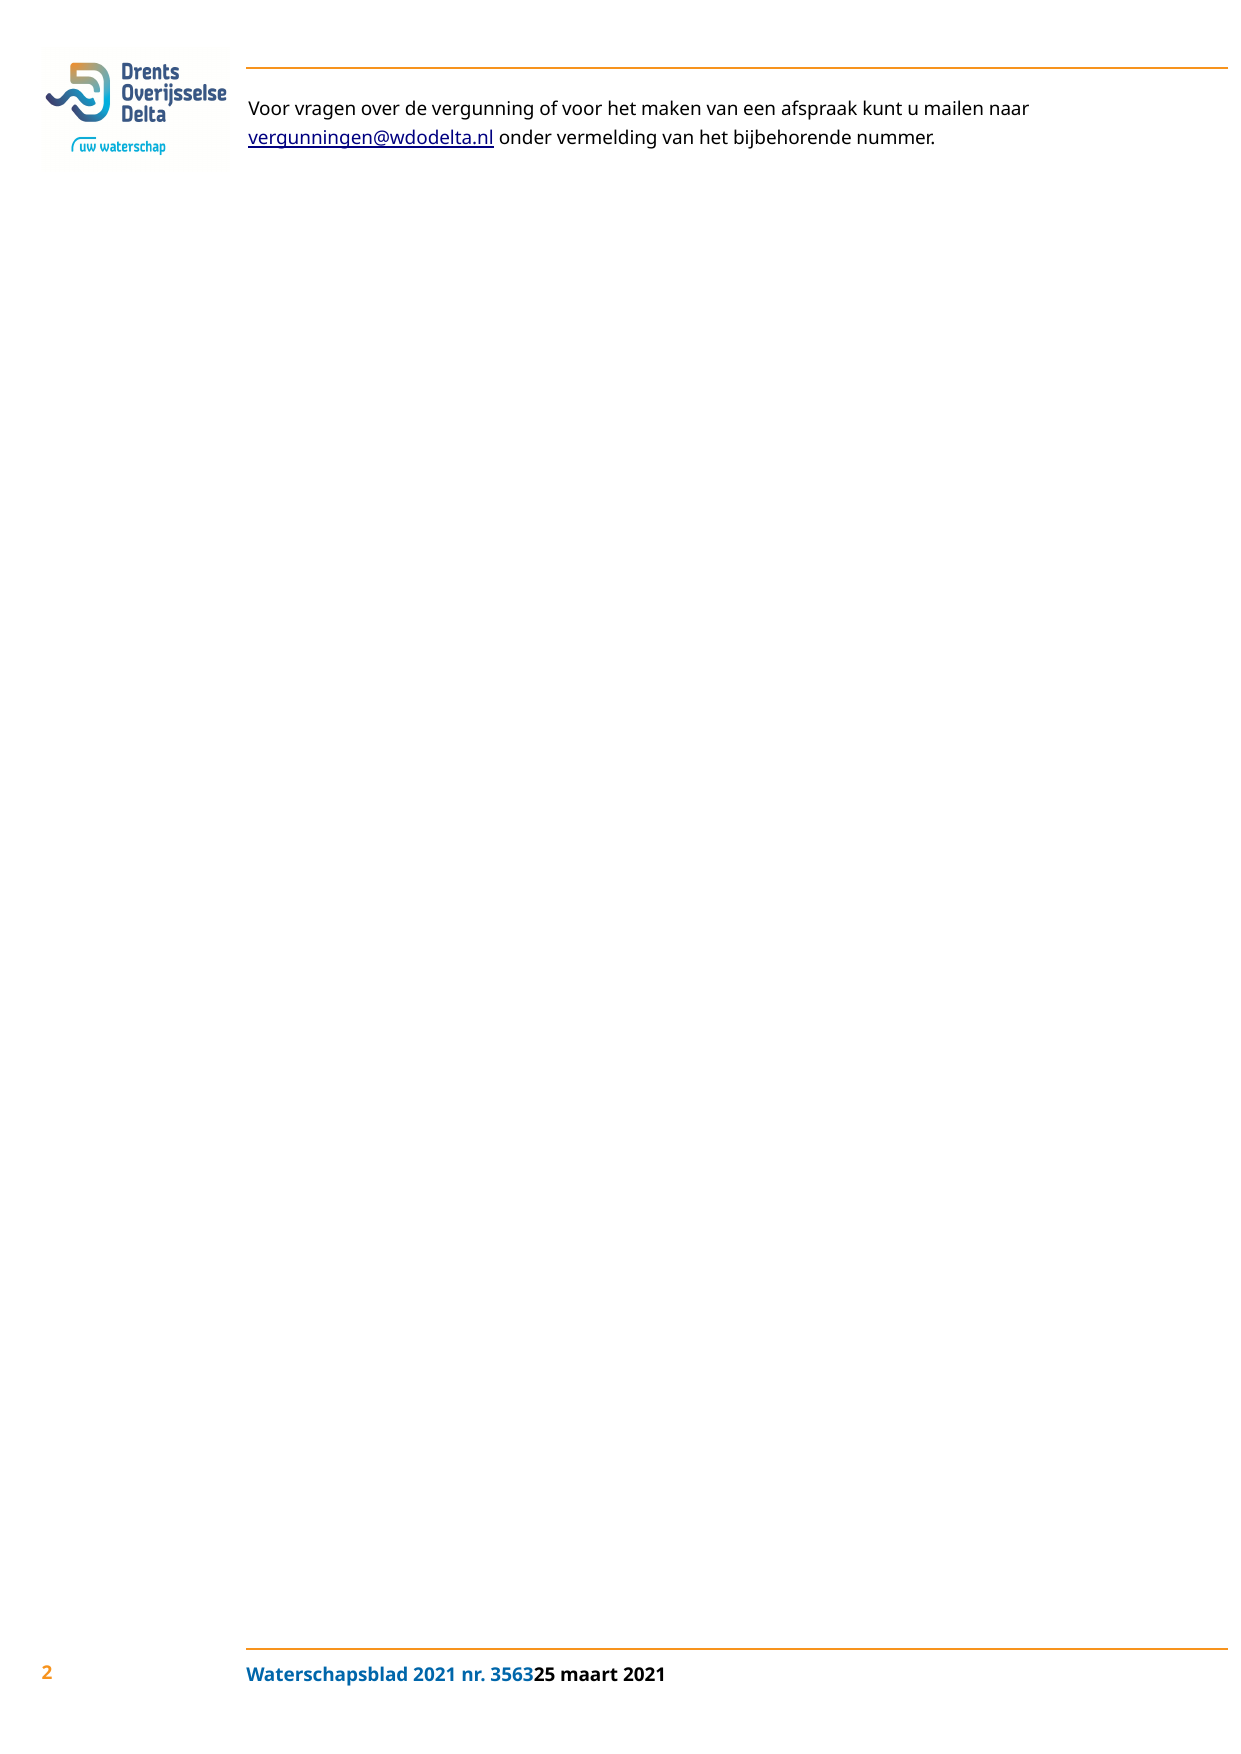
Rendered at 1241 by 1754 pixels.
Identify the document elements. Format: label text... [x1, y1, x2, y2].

picture [41, 47, 231, 172]
text Voor vragen over de vergunning of voor het maken van een afspraak kunt u mailen naar vergunningen@wdodelta.nl onder vermelding van het bijbehorende nummer. [248, 95, 1152, 150]
